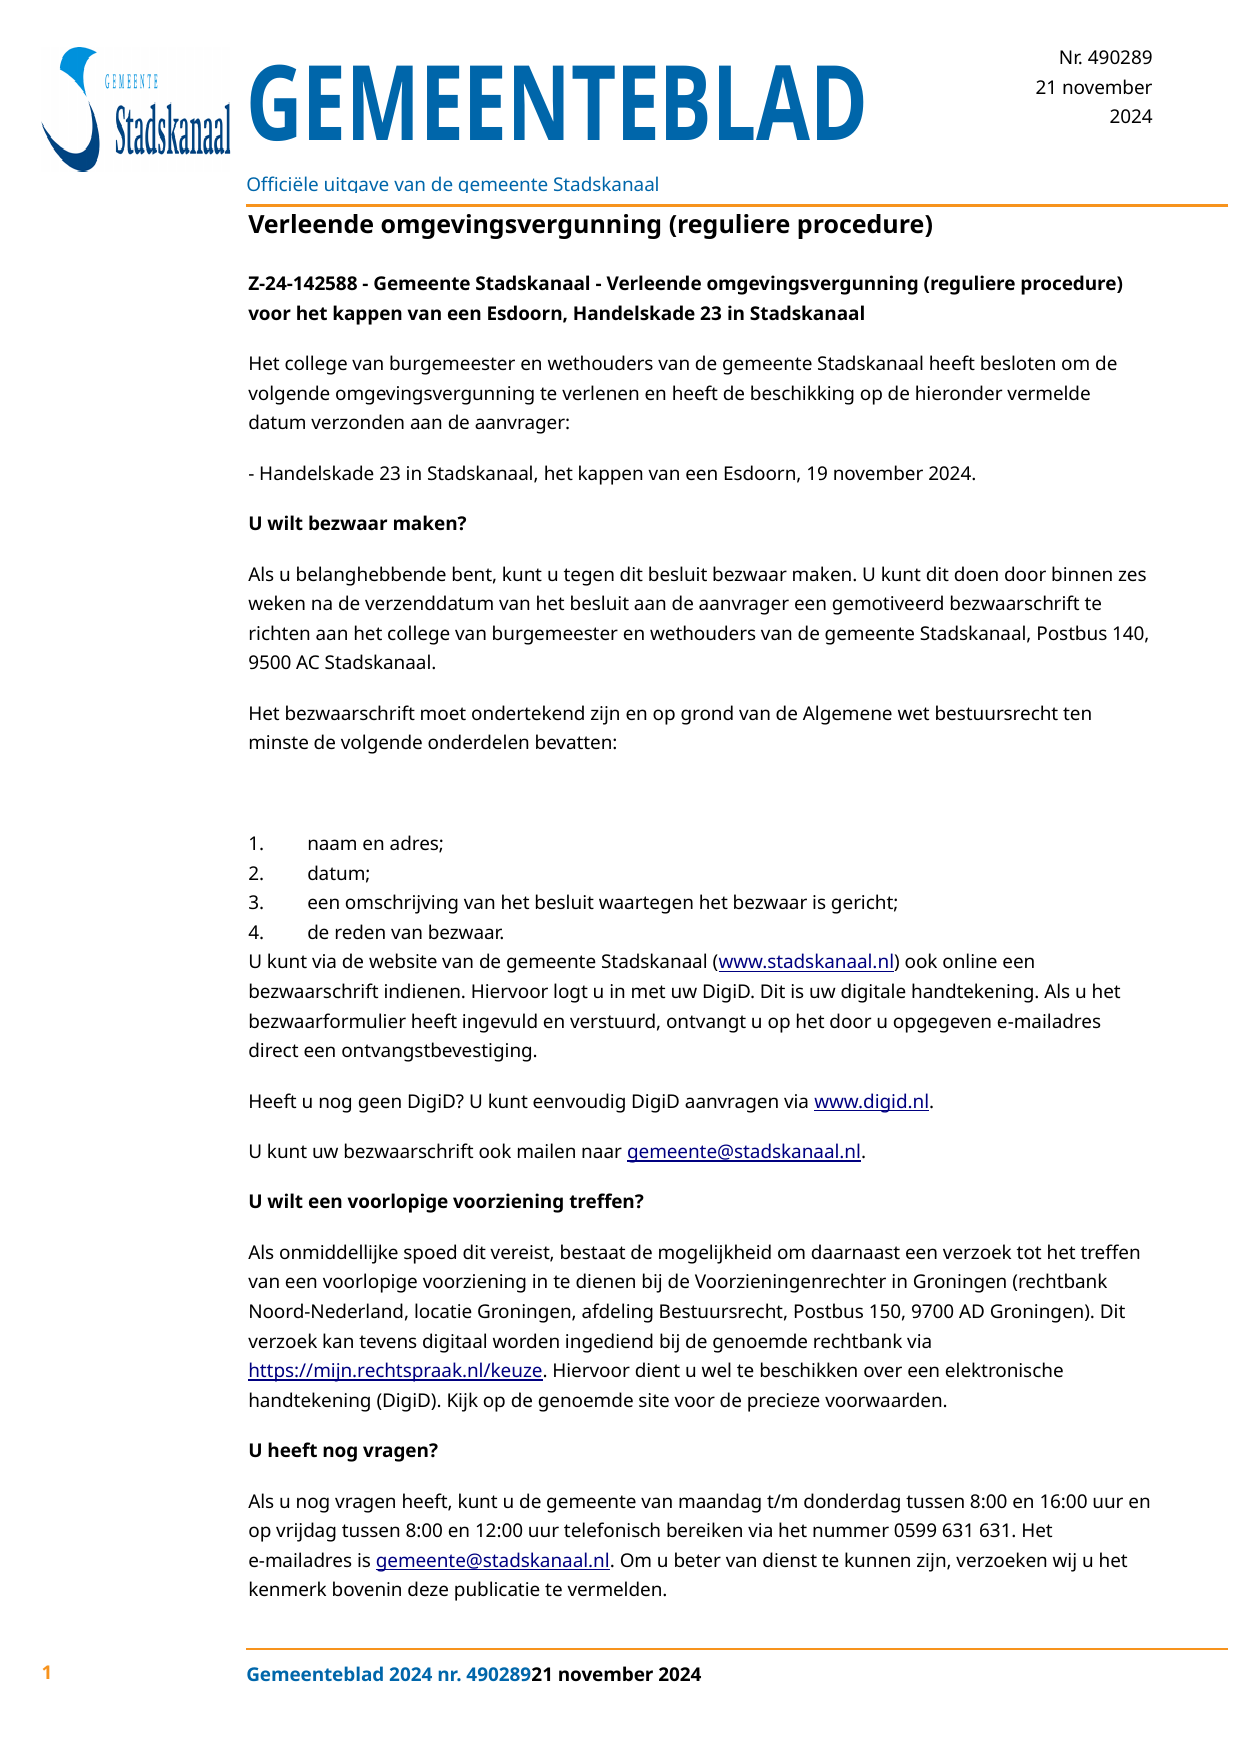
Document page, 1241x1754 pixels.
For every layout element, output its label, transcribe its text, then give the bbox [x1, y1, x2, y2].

list naam en adres; [248, 830, 1152, 856]
text U heeft nog vragen? [248, 1437, 1152, 1463]
picture [41, 47, 231, 172]
list een omschrijving van het besluit waartegen het bezwaar is gericht; [248, 889, 1152, 915]
list datum; [248, 860, 1152, 886]
text Het bezwaarschrift moet ondertekend zijn en op grond van de Algemene wet bestuursrecht ten minste de volgende onderdelen bevatten: [248, 700, 1152, 755]
text U wilt een voorlopige voorziening treffen? [248, 1189, 1152, 1214]
text Als onmiddellijke spoed dit vereist, bestaat de mogelijkheid om daarnaast een verzoek tot het treffen van een voorlopige voorziening in te dienen bij de Voorzieningenrechter in Groningen (rechtbank Noord-Nederland, locatie Groningen, afdeling Bestuursrecht, Postbus 150, 9700 AD Groningen). Dit verzoek kan tevens digitaal worden ingediend bij de genoemde rechtbank via https://mijn.rechtspraak.nl/keuze. Hiervoor dient u wel te beschikken over een elektronische handtekening (DigiD). Kijk op de genoemde site voor de precieze voorwaarden. [248, 1239, 1152, 1413]
text Z-24-142588 - Gemeente Stadskanaal - Verleende omgevingsvergunning (reguliere procedure) voor het kappen van een Esdoorn, Handelskade 23 in Stadskanaal [248, 270, 1152, 326]
text Heeft u nog geen DigiD? U kunt eenvoudig DigiD aanvragen via www.digid.nl. [248, 1088, 1152, 1113]
text Het college van burgemeester en wethouders van de gemeente Stadskanaal heeft besloten om de volgende omgevingsvergunning te verlenen en heeft de beschikking op de hieronder vermelde datum verzonden aan de aanvrager: [248, 350, 1152, 435]
text U kunt uw bezwaarschrift ook mailen naar gemeente@stadskanaal.nl. [248, 1138, 1152, 1164]
text U kunt via de website van de gemeente Stadskanaal (www.stadskanaal.nl) ook online een bezwaarschrift indienen. Hiervoor logt u in met uw DigiD. Dit is uw digitale handtekening. Als u het bezwaarformulier heeft ingevuld en verstuurd, ontvangt u op het door u opgegeven e‑mailadres direct een ontvangstbevestiging. [248, 949, 1152, 1063]
list de reden van bezwaar. [248, 919, 1152, 945]
text - Handelskade 23 in Stadskanaal, het kappen van een Esdoorn, 19 november 2024. [248, 460, 1152, 486]
text Als u nog vragen heeft, kunt u de gemeente van maandag t/m donderdag tussen 8:00 en 16:00 uur en op vrijdag tussen 8:00 en 12:00 uur telefonisch bereiken via het nummer 0599 631 631. Het e‑mailadres is gemeente@stadskanaal.nl. Om u beter van dienst te kunnen zijn, verzoeken wij u het kenmerk bovenin deze publicatie te vermelden. [248, 1488, 1152, 1602]
text Als u belanghebbende bent, kunt u tegen dit besluit bezwaar maken. U kunt dit doen door binnen zes weken na de verzenddatum van het besluit aan de aanvrager een gemotiveerd bezwaarschrift te richten aan het college van burgemeester en wethouders van de gemeente Stadskanaal, Postbus 140, 9500 AC Stadskanaal. [248, 561, 1152, 675]
text Verleende omgevingsvergunning (reguliere procedure) [248, 207, 1152, 241]
text U wilt bezwaar maken? [248, 510, 1152, 536]
